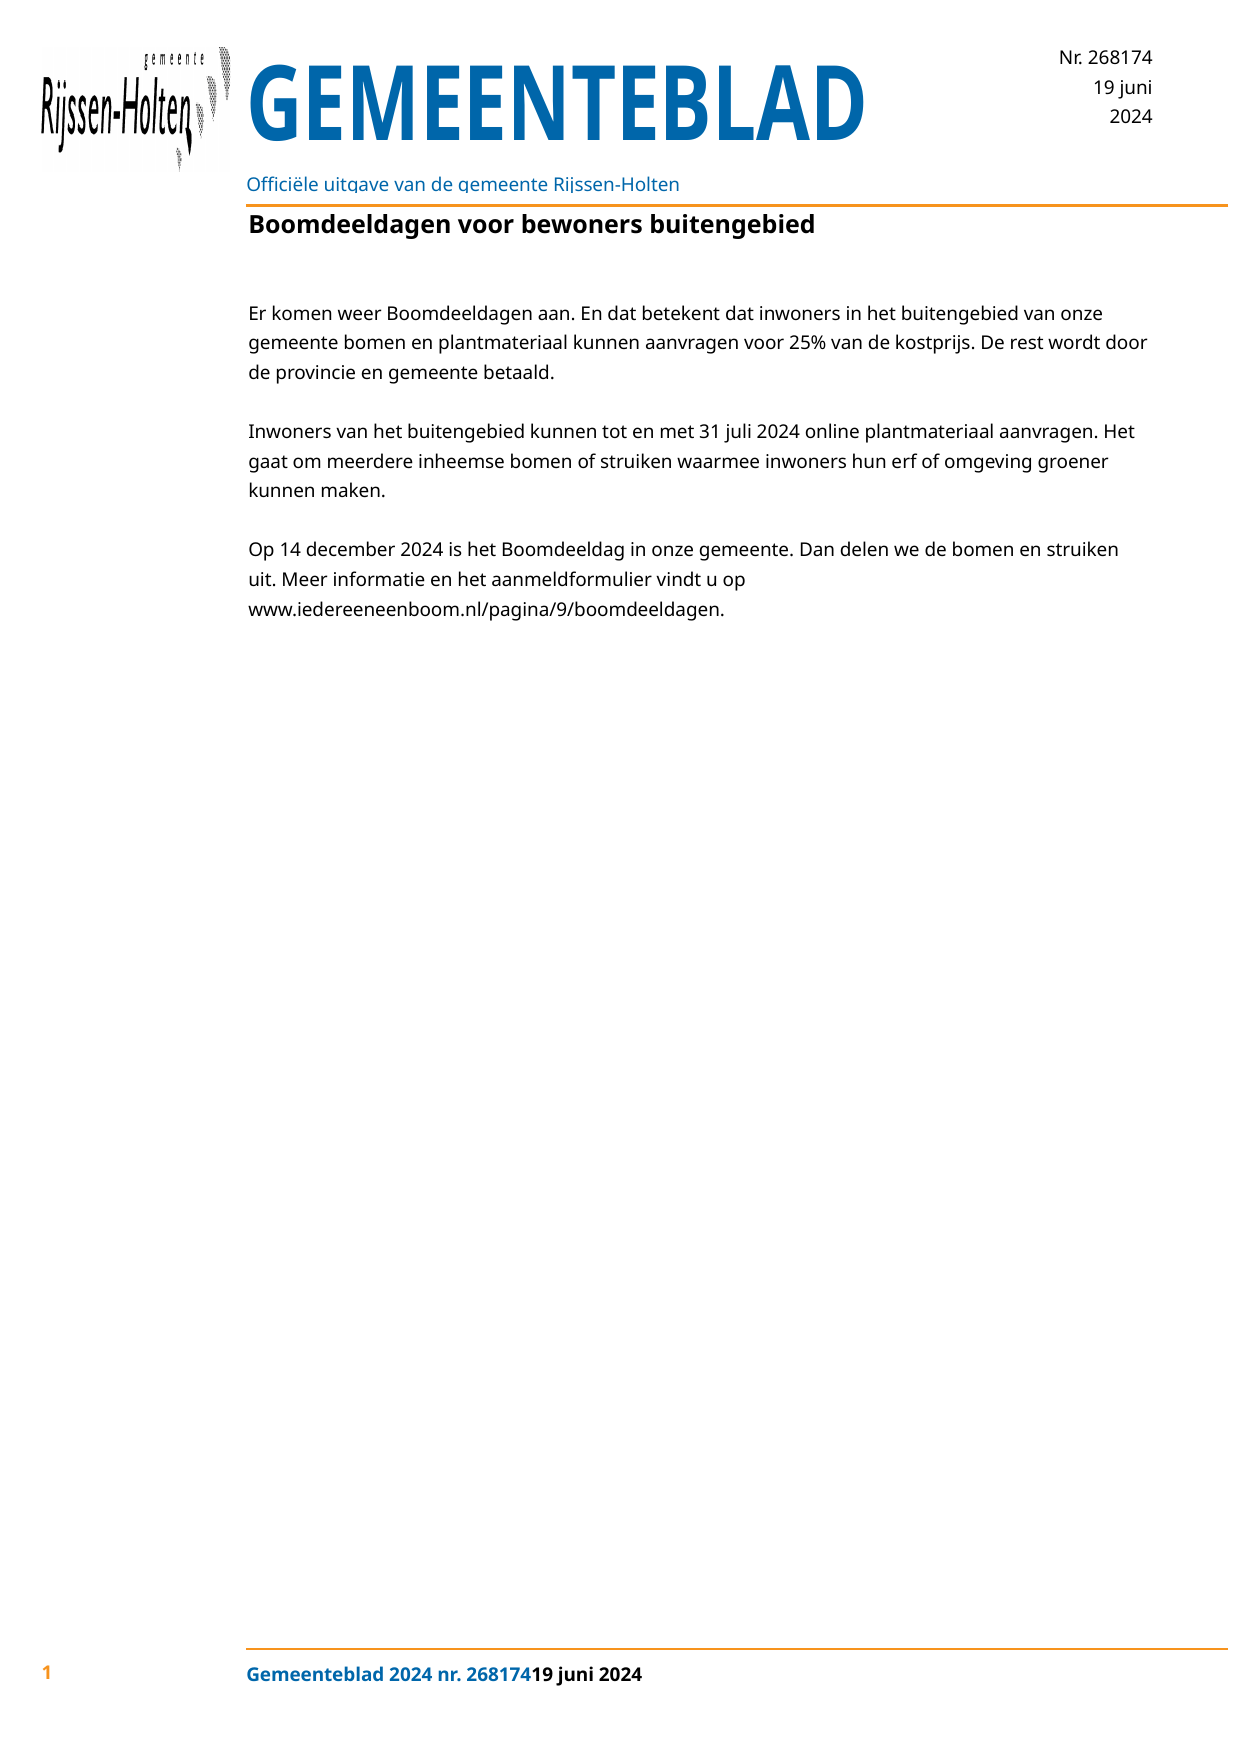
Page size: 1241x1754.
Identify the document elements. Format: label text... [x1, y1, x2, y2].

text Inwoners van het buitengebied kunnen tot en met 31 juli 2024 online plantmateriaal aanvragen. Het gaat om meerdere inheemse bomen of struiken waarmee inwoners hun erf of omgeving groener kunnen maken. [248, 418, 1152, 503]
picture [41, 47, 231, 172]
text Boomdeeldagen voor bewoners buitengebied [248, 207, 1152, 241]
text Er komen weer Boomdeeldagen aan. En dat betekent dat inwoners in het buitengebied van onze gemeente bomen en plantmateriaal kunnen aanvragen voor 25% van de kostprijs. De rest wordt door de provincie en gemeente betaald. [248, 300, 1152, 385]
text Op 14 december 2024 is het Boomdeeldag in onze gemeente. Dan delen we de bomen en struiken uit. Meer informatie en het aanmeldformulier vindt u op www.iedereeneenboom.nl/pagina/9/boomdeeldagen. [248, 537, 1152, 621]
